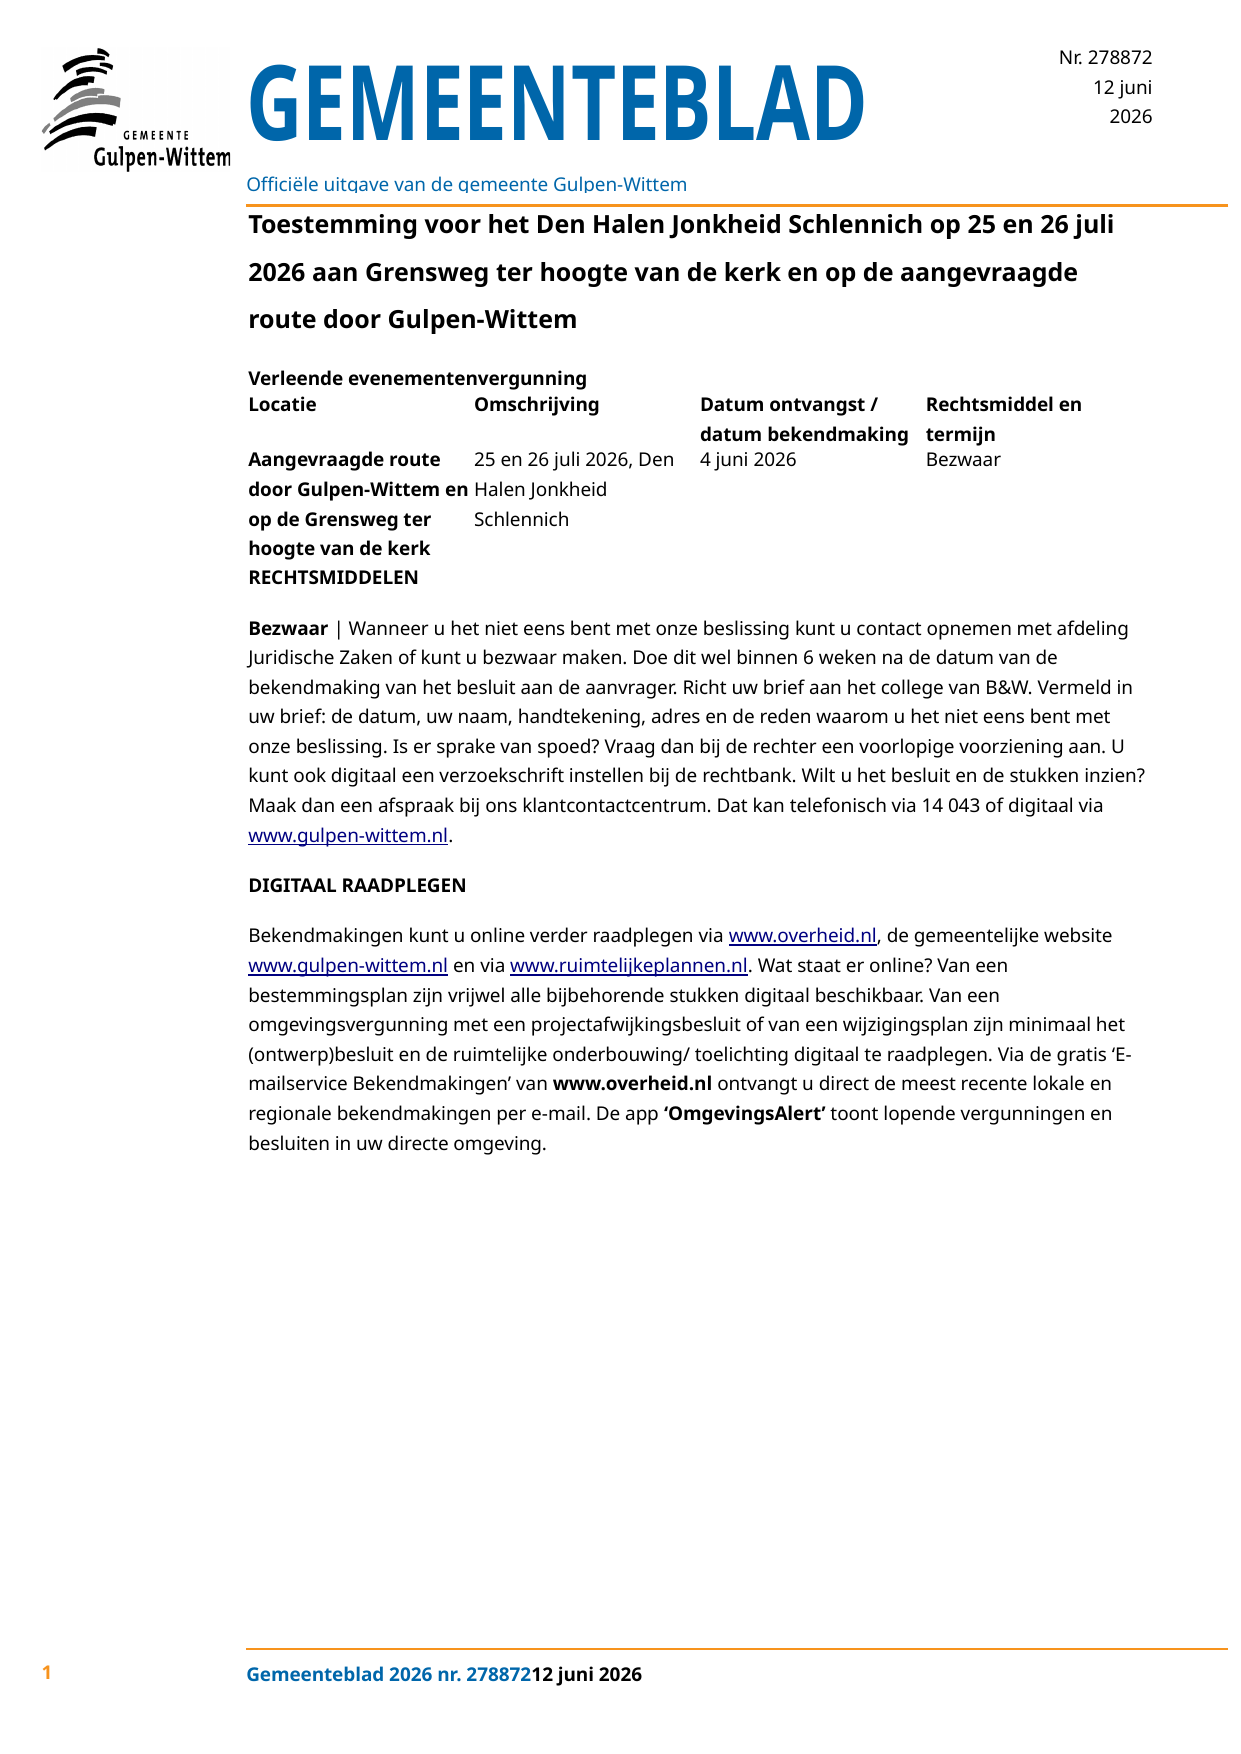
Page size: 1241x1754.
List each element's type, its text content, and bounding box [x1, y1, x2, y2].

table_cell Rechtsmiddel en termijn [926, 391, 1152, 447]
text Toestemming voor het Den Halen Jonkheid Schlennich op 25 en 26 juli 2026 aan Grensweg ter hoogte van de kerk en op de aangevraagde route door Gulpen-Wittem [248, 207, 1152, 336]
text RECHTSMIDDELEN [248, 564, 1152, 590]
text DIGITAAL RAADPLEGEN [248, 872, 1152, 898]
table_cell Bezwaar [926, 447, 1152, 561]
picture [41, 47, 231, 172]
table_cell 4 juni 2026 [700, 447, 926, 561]
table_header Verleende evenementenvergunning [248, 366, 1152, 391]
table_cell Omschrijving [474, 391, 700, 447]
table_cell Datum ontvangst / datum bekendmaking [700, 391, 926, 447]
text Bekendmakingen kunt u online verder raadplegen via www.overheid.nl, de gemeentelijke website www.gulpen-wittem.nl en via www.ruimtelijkeplannen.nl. Wat staat er online? Van een bestemmingsplan zijn vrijwel alle bijbehorende stukken digitaal beschikbaar. Van een omgevingsvergunning met een projectafwijkingsbesluit of van een wijzigingsplan zijn minimaal het (ontwerp)besluit en de ruimtelijke onderbouwing/ toelichting digitaal te raadplegen. Via de gratis ‘E-mailservice Bekendmakingen’ van www.overheid.nl ontvangt u direct de meest recente lokale en regionale bekendmakingen per e-mail. De app ‘OmgevingsAlert’ toont lopende vergunningen en besluiten in uw directe omgeving. [248, 923, 1152, 1156]
table_cell 25 en 26 juli 2026, Den Halen Jonkheid Schlennich [474, 447, 700, 561]
table_cell Locatie [248, 391, 474, 447]
text Bezwaar | Wanneer u het niet eens bent met onze beslissing kunt u contact opnemen met afdeling Juridische Zaken of kunt u bezwaar maken. Doe dit wel binnen 6 weken na de datum van de bekendmaking van het besluit aan de aanvrager. Richt uw brief aan het college van B&W. Vermeld in uw brief: de datum, uw naam, handtekening, adres en de reden waarom u het niet eens bent met onze beslissing. Is er sprake van spoed? Vraag dan bij de rechter een voorlopige voorziening aan. U kunt ook digitaal een verzoekschrift instellen bij de rechtbank. Wilt u het besluit en de stukken inzien? Maak dan een afspraak bij ons klantcontactcentrum. Dat kan telefonisch via 14 043 of digitaal via www.gulpen-wittem.nl. [248, 615, 1152, 848]
table_cell Aangevraagde route door Gulpen-Wittem en op de Grensweg ter hoogte van de kerk [248, 447, 474, 561]
